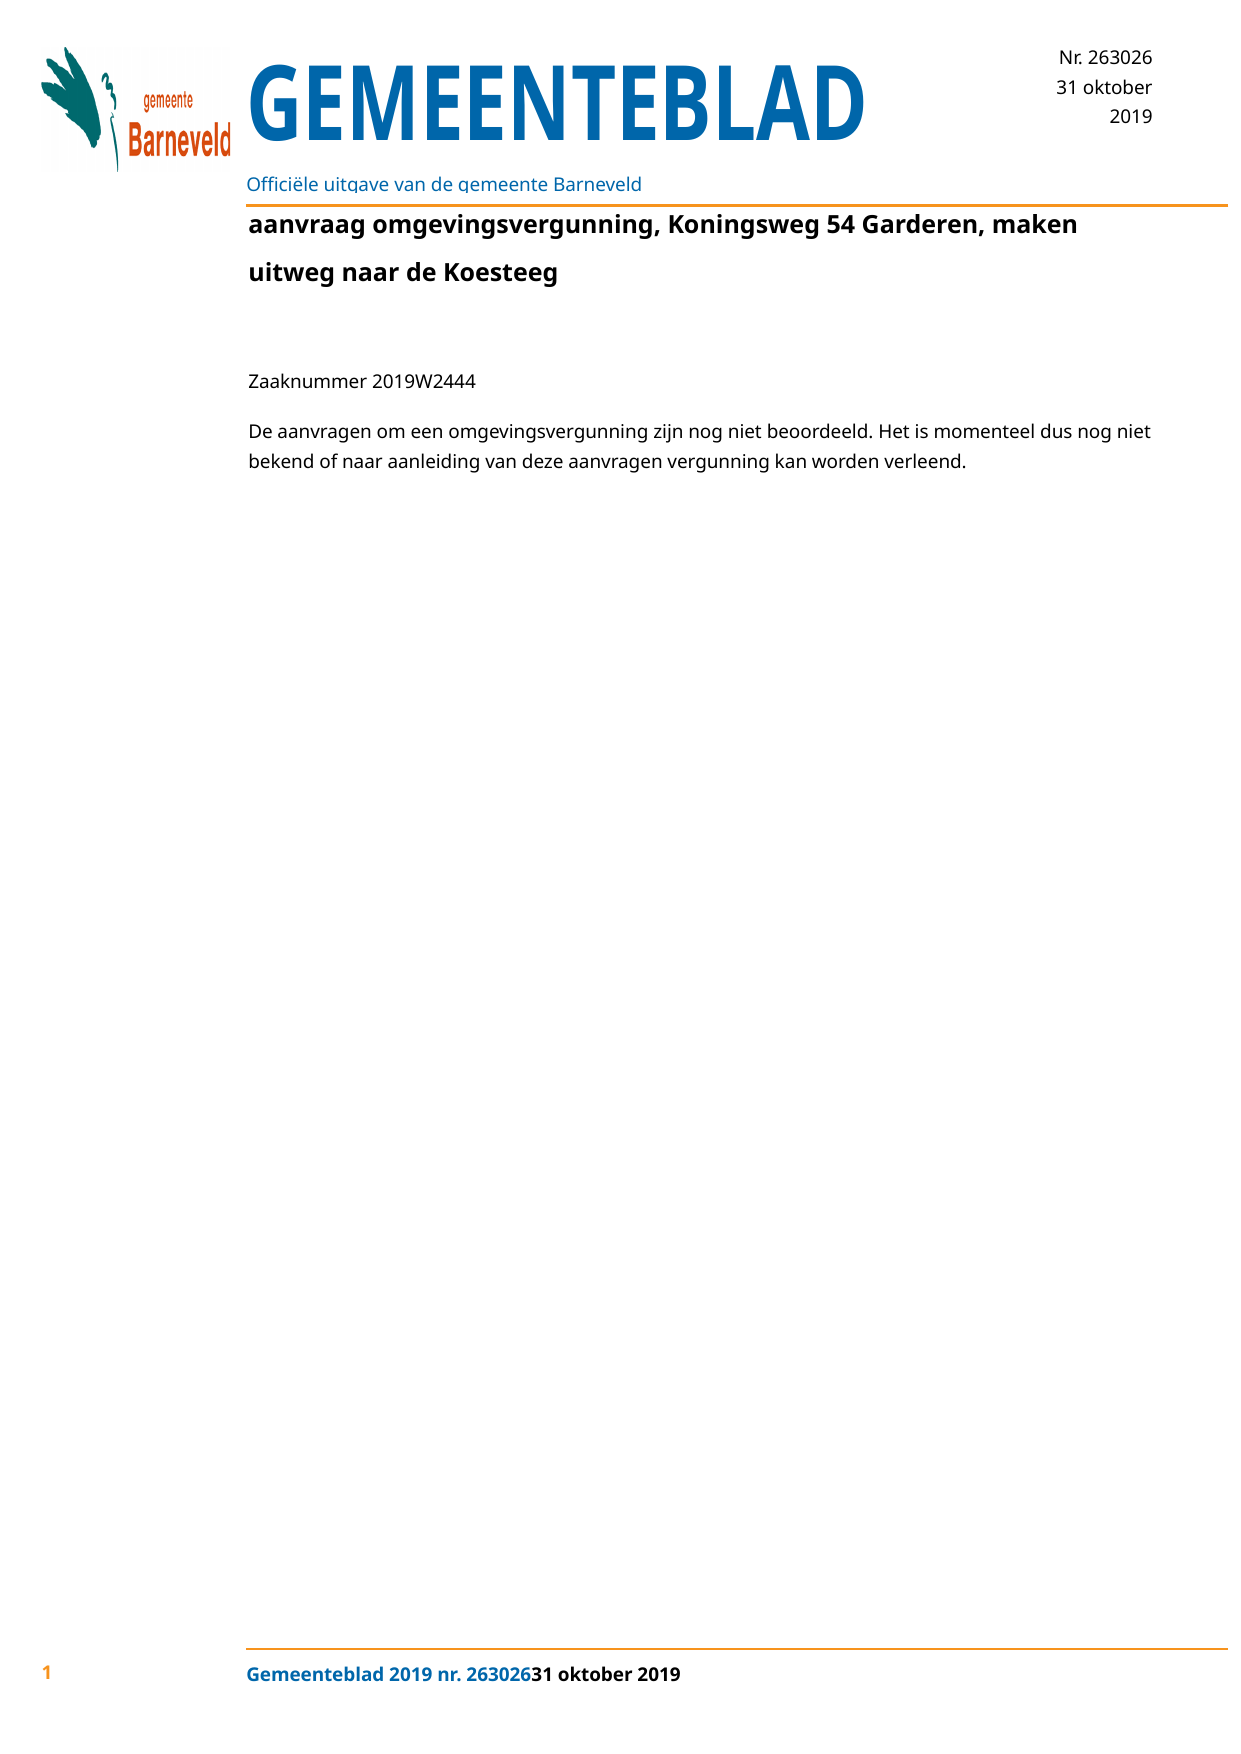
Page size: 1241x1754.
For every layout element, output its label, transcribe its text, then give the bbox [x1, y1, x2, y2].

picture [41, 47, 231, 172]
text aanvraag omgevingsvergunning, Koningsweg 54 Garderen, maken uitweg naar de Koesteeg [248, 207, 1152, 288]
text De aanvragen om een omgevingsvergunning zijn nog niet beoordeeld. Het is momenteel dus nog niet bekend of naar aanleiding van deze aanvragen vergunning kan worden verleend. [248, 419, 1152, 474]
text Zaaknummer 2019W2444 [248, 368, 1152, 394]
